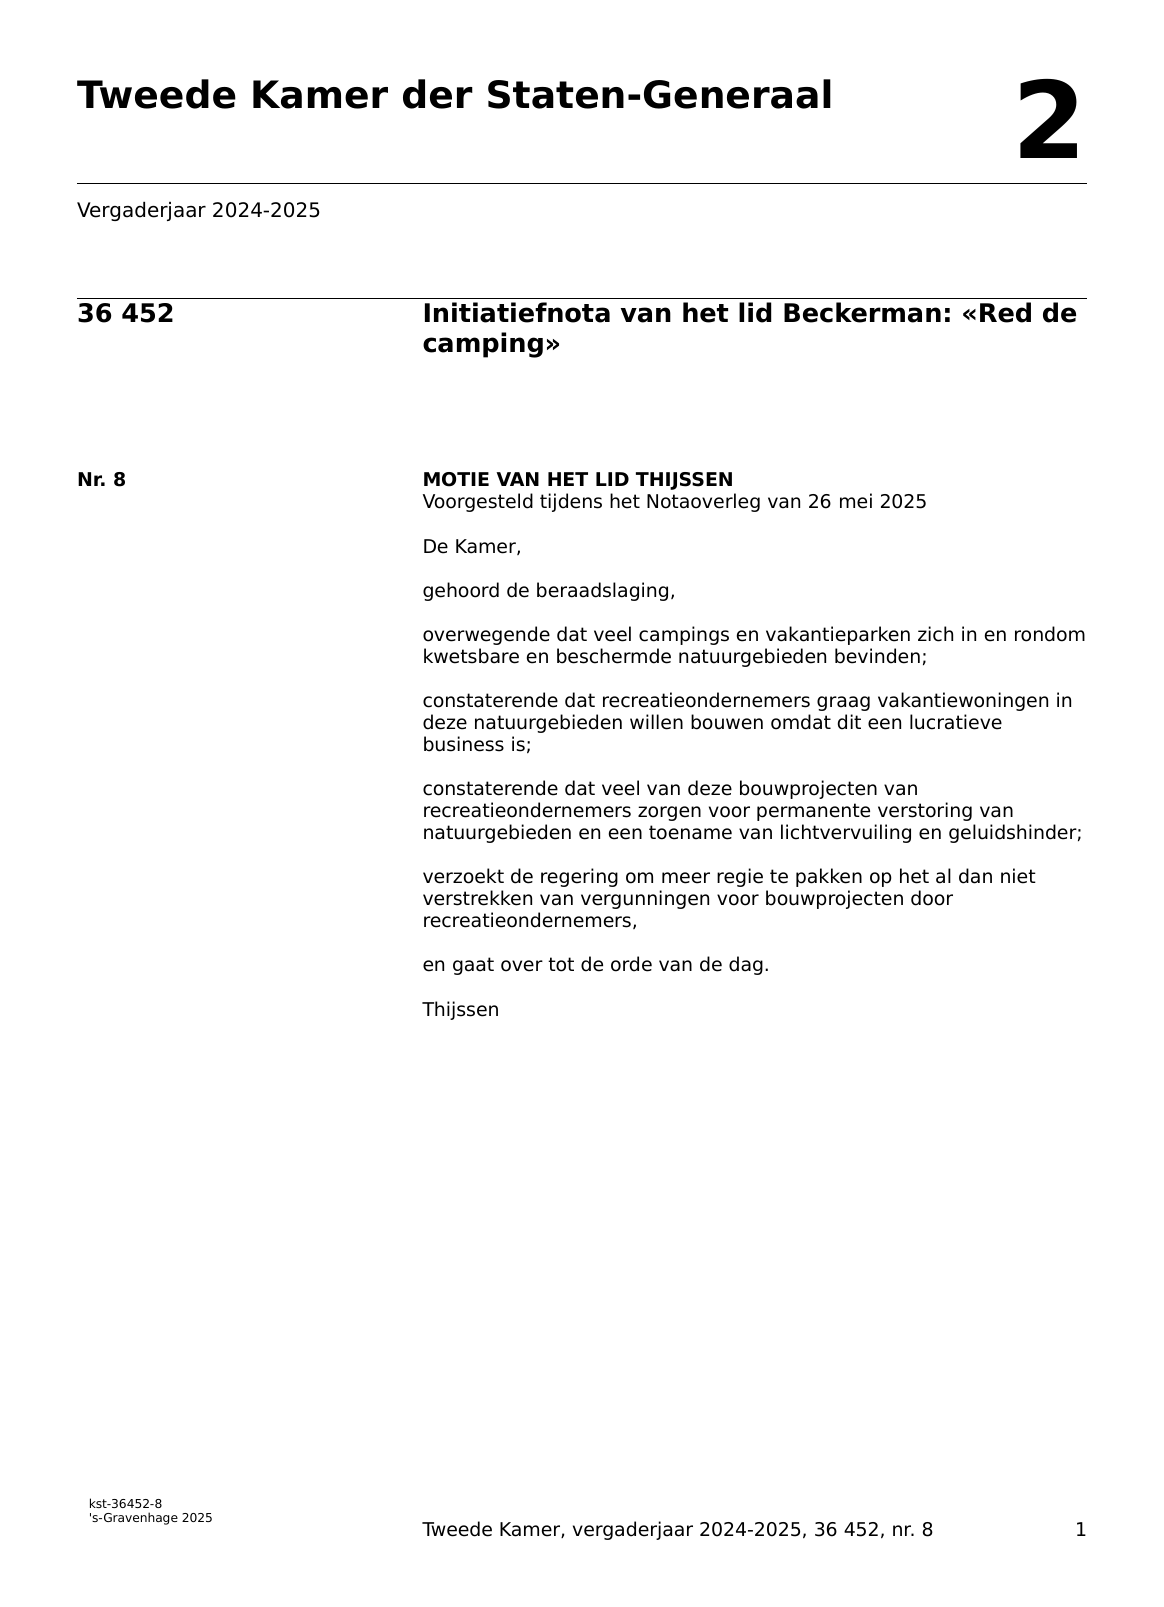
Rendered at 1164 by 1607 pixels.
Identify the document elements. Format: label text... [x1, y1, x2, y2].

text kst-36452-8 [88, 1497, 323, 1511]
text constaterende dat recreatieondernemers graag vakantiewoningen in deze natuurgebieden willen bouwen omdat dit een lucratieve business is; [422, 690, 1087, 756]
table_cell Vergaderjaar 2024-2025 [77, 184, 1087, 298]
text overwegende dat veel campings en vakantieparken zich in en rondom kwetsbare en beschermde natuurgebieden bevinden; [422, 624, 1087, 668]
text verzoekt de regering om meer regie te pakken op het al dan niet verstrekken van vergunningen voor bouwprojecten door recreatieondernemers, [422, 866, 1087, 932]
table_header 2 [886, 59, 1087, 183]
text en gaat over tot de orde van de dag. [422, 954, 1087, 976]
text Thijssen [422, 998, 1087, 1021]
text De Kamer, [422, 536, 1087, 557]
text Voorgesteld tijdens het Notaoverleg van 26 mei 2025 [422, 491, 1087, 513]
table_header Tweede Kamer der Staten-Generaal [77, 59, 886, 183]
subtitle 36 452 Initiatiefnota van het lid Beckerman: «Red de camping» [77, 299, 1087, 358]
subtitle Nr. 8 MOTIE VAN HET LID THIJSSEN [77, 469, 1087, 491]
text constaterende dat veel van deze bouwprojecten van recreatieondernemers zorgen voor permanente verstoring van natuurgebieden en een toename van lichtvervuiling en geluidshinder; [422, 778, 1087, 844]
text gehoord de beraadslaging, [422, 580, 1087, 602]
text 's-Gravenhage 2025 [88, 1511, 323, 1525]
